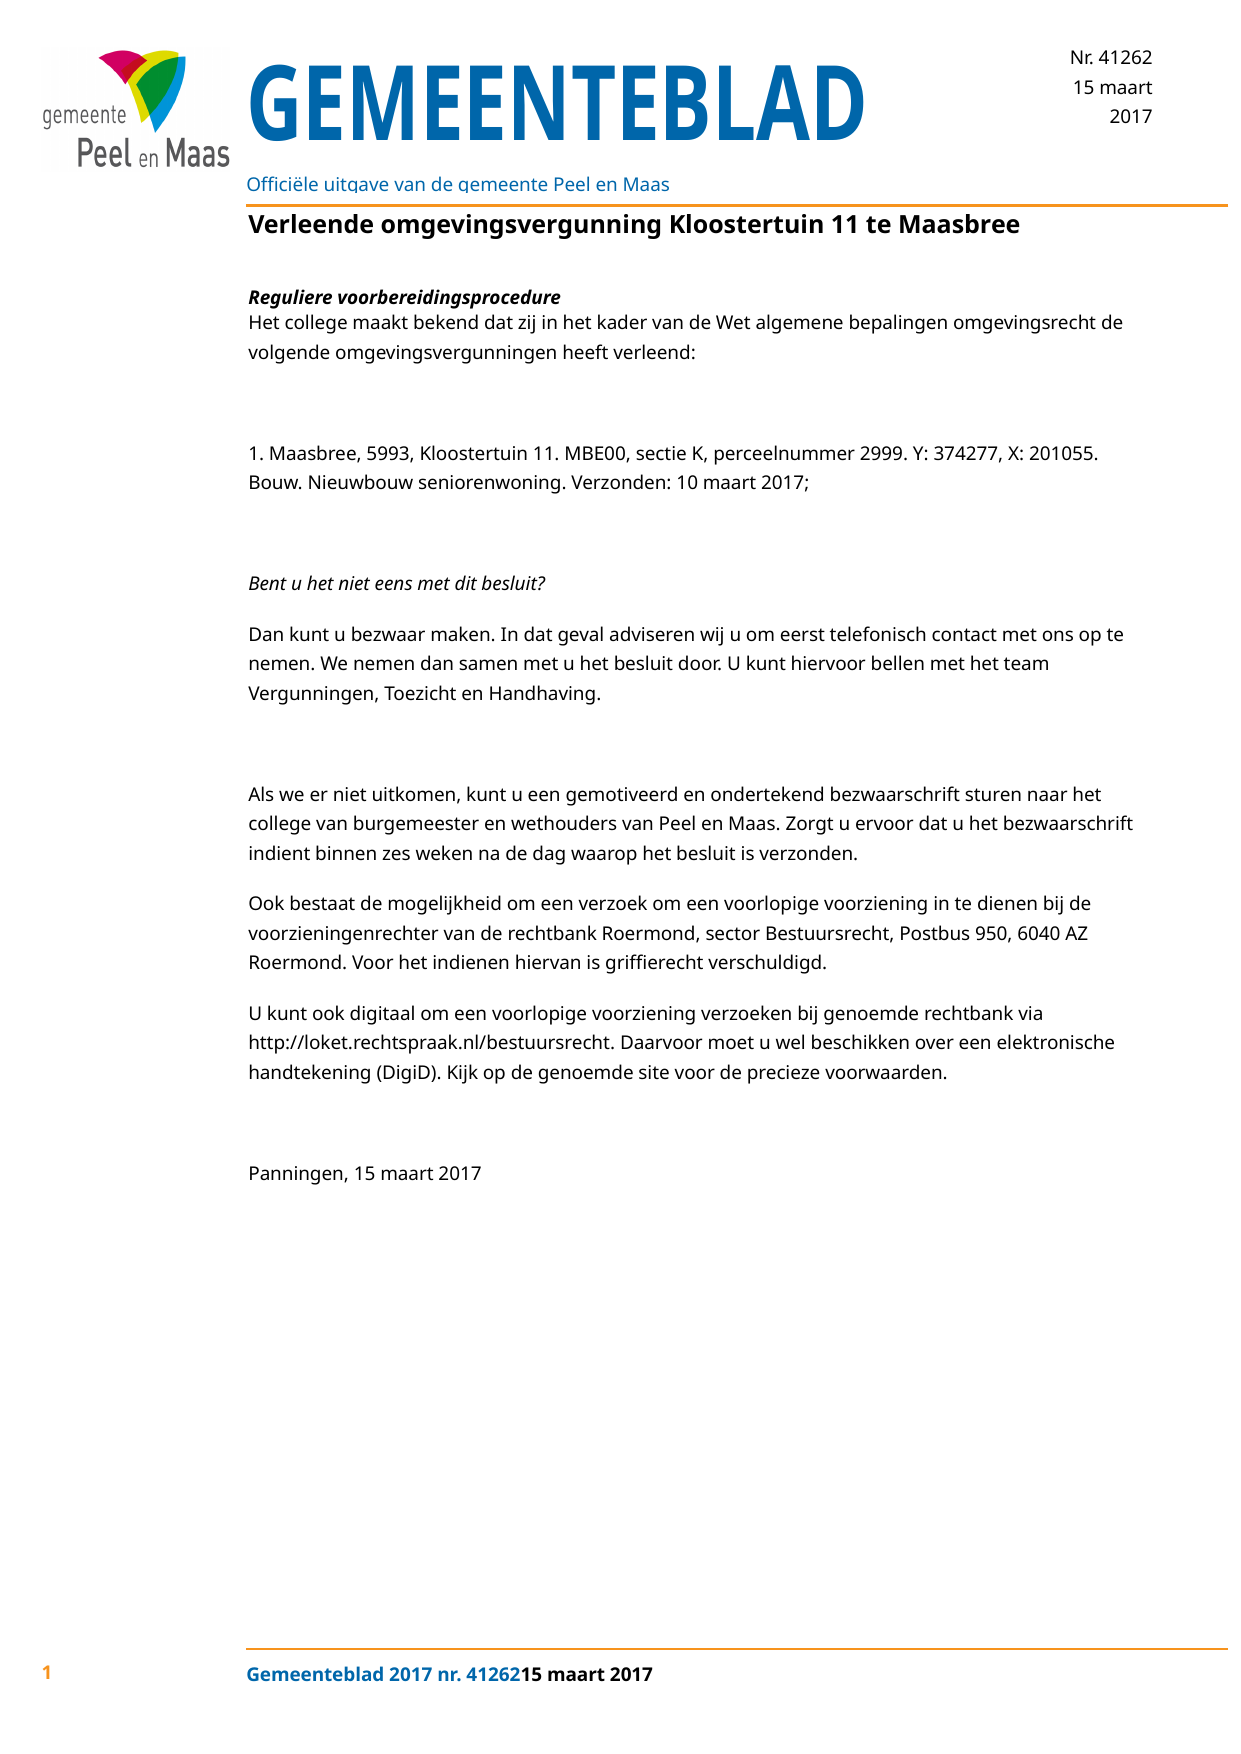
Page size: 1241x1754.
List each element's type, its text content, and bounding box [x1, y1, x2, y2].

text Panningen, 15 maart 2017 [248, 1160, 1152, 1186]
text Reguliere voorbereidingsprocedure [248, 284, 1152, 309]
text Ook bestaat de mogelijkheid om een verzoek om een voorlopige voorziening in te dienen bij de voorzieningenrechter van de rechtbank Roermond, sector Bestuursrecht, Postbus 950, 6040 AZ Roermond. Voor het indienen hiervan is griffierecht verschuldigd. [248, 890, 1152, 975]
text Als we er niet uitkomen, kunt u een gemotiveerd en ondertekend bezwaarschrift sturen naar het college van burgemeester en wethouders van Peel en Maas. Zorgt u ervoor dat u het bezwaarschrift indient binnen zes weken na de dag waarop het besluit is verzonden. [248, 781, 1152, 866]
text Bent u het niet eens met dit besluit? [248, 570, 1152, 596]
text 1. Maasbree, 5993, Kloostertuin 11. MBE00, sectie K, perceelnummer 2999. Y: 374277, X: 201055. Bouw. Nieuwbouw seniorenwoning. Verzonden: 10 maart 2017; [248, 440, 1152, 495]
text U kunt ook digitaal om een voorlopige voorziening verzoeken bij genoemde rechtbank via http://loket.rechtspraak.nl/bestuursrecht. Daarvoor moet u wel beschikken over een elektronische handtekening (DigiD). Kijk op de genoemde site voor de precieze voorwaarden. [248, 1000, 1152, 1085]
text Dan kunt u bezwaar maken. In dat geval adviseren wij u om eerst telefonisch contact met ons op te nemen. We nemen dan samen met u het besluit door. U kunt hiervoor bellen met het team Vergunningen, Toezicht en Handhaving. [248, 621, 1152, 706]
text Het college maakt bekend dat zij in het kader van de Wet algemene bepalingen omgevingsrecht de volgende omgevingsvergunningen heeft verleend: [248, 309, 1152, 365]
picture [41, 47, 231, 172]
text Verleende omgevingsvergunning Kloostertuin 11 te Maasbree [248, 207, 1152, 241]
